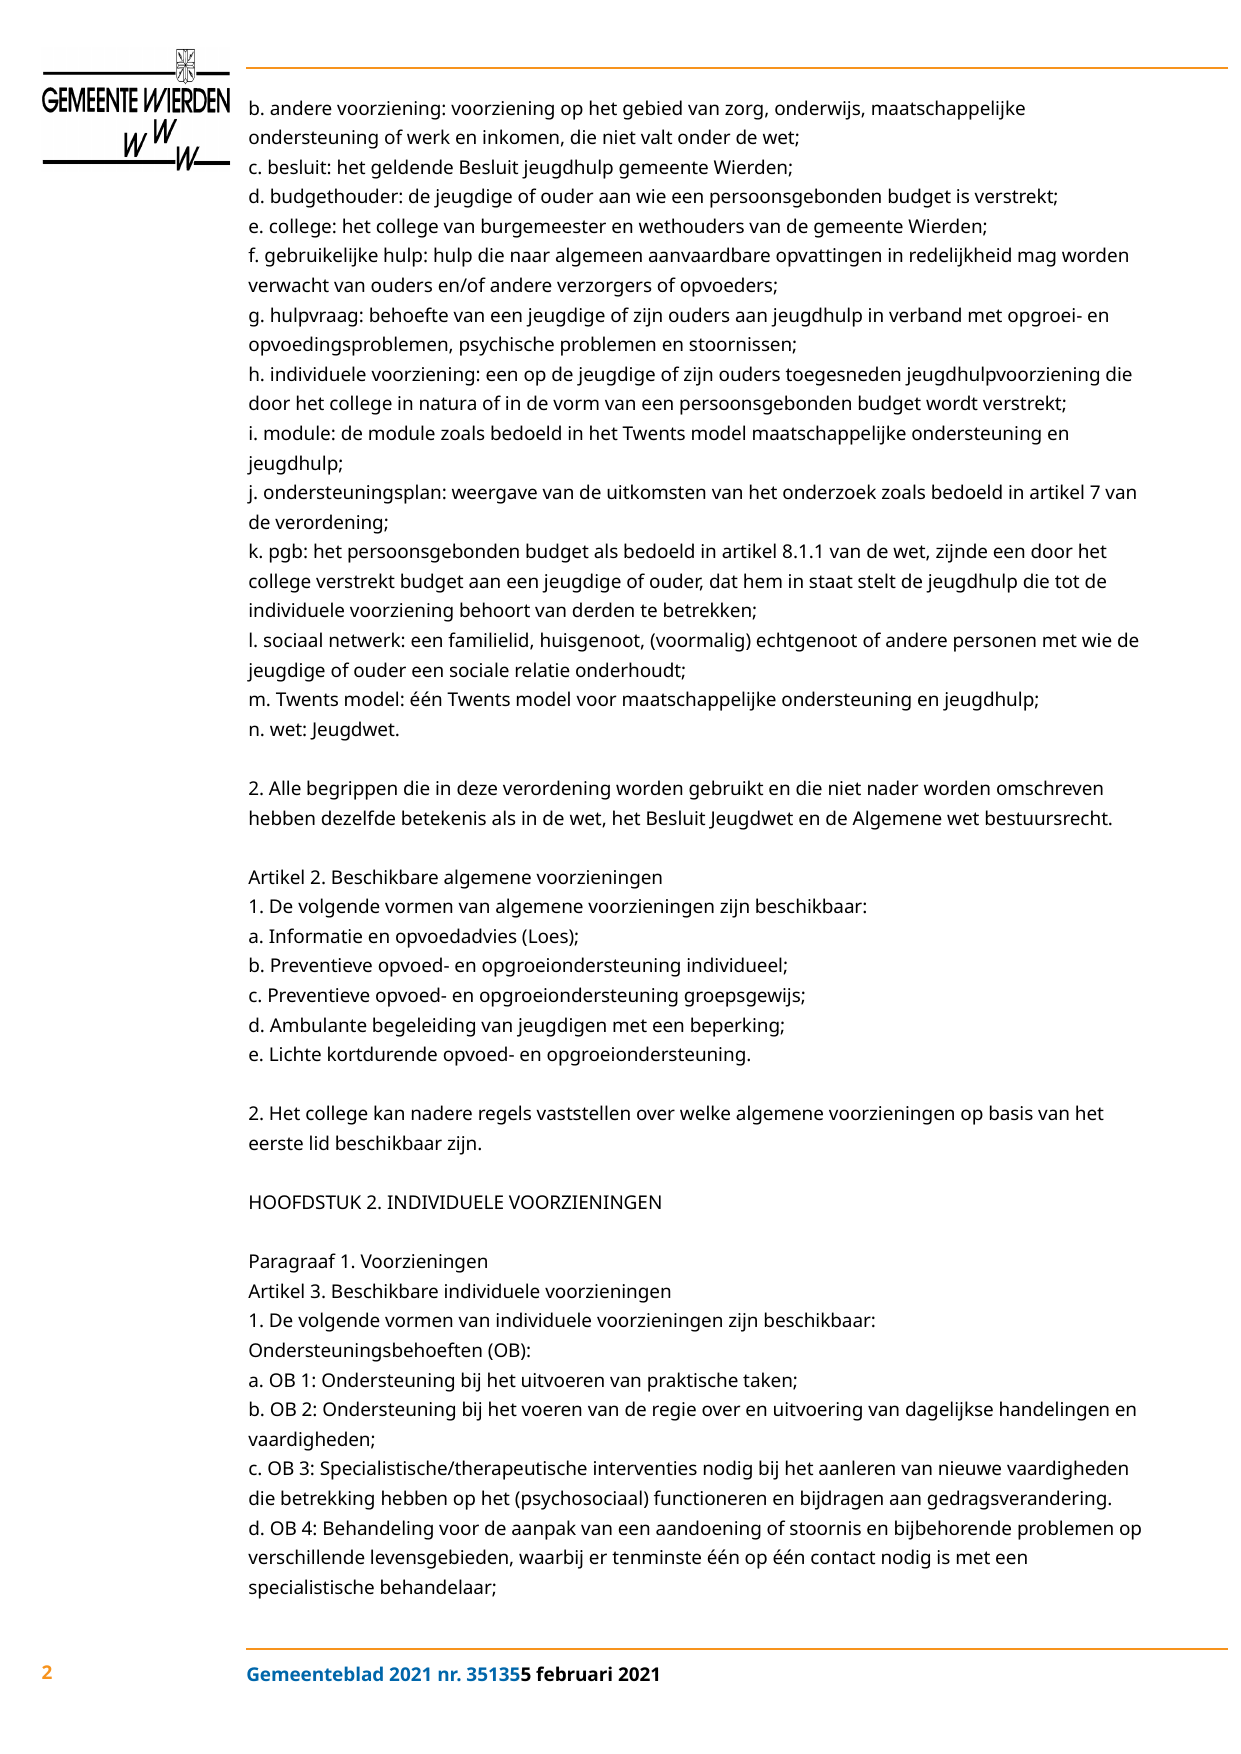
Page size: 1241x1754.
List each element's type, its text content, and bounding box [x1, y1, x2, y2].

picture [41, 47, 231, 172]
text d. OB 4: Behandeling voor de aanpak van een aandoening of stoornis en bijbehorende problemen op verschillende levensgebieden, waarbij er tenminste één op één contact nodig is met een specialistische behandelaar; [248, 1515, 1152, 1600]
text Paragraaf 1. Voorzieningen [248, 1248, 1152, 1274]
text d. Ambulante begeleiding van jeugdigen met een beperking; [248, 1012, 1152, 1038]
text g. hulpvraag: behoefte van een jeugdige of zijn ouders aan jeugdhulp in verband met opgroei- en opvoedingsproblemen, psychische problemen en stoornissen; [248, 302, 1152, 357]
text 2. Het college kan nadere regels vaststellen over welke algemene voorzieningen op basis van het eerste lid beschikbaar zijn. [248, 1101, 1152, 1156]
text b. Preventieve opvoed- en opgroeiondersteuning individueel; [248, 953, 1152, 978]
text c. Preventieve opvoed- en opgroeiondersteuning groepsgewijs; [248, 982, 1152, 1008]
text j. ondersteuningsplan: weergave van de uitkomsten van het onderzoek zoals bedoeld in artikel 7 van de verordening; [248, 479, 1152, 535]
text k. pgb: het persoonsgebonden budget als bedoeld in artikel 8.1.1 van de wet, zijnde een door het college verstrekt budget aan een jeugdige of ouder, dat hem in staat stelt de jeugdhulp die tot de individuele voorziening behoort van derden te betrekken; [248, 538, 1152, 623]
text c. besluit: het geldende Besluit jeugdhulp gemeente Wierden; [248, 154, 1152, 180]
text Artikel 3. Beschikbare individuele voorzieningen [248, 1278, 1152, 1304]
text 1. De volgende vormen van individuele voorzieningen zijn beschikbaar: [248, 1308, 1152, 1333]
text m. Twents model: één Twents model voor maatschappelijke ondersteuning en jeugdhulp; [248, 686, 1152, 712]
text a. Informatie en opvoedadvies (Loes); [248, 923, 1152, 949]
text b. andere voorziening: voorziening op het gebied van zorg, onderwijs, maatschappelijke ondersteuning of werk en inkomen, die niet valt onder de wet; [248, 95, 1152, 150]
text Ondersteuningsbehoeften (OB): [248, 1337, 1152, 1363]
text HOOFDSTUK 2. INDIVIDUELE VOORZIENINGEN [248, 1189, 1152, 1215]
text a. OB 1: Ondersteuning bij het uitvoeren van praktische taken; [248, 1367, 1152, 1393]
text n. wet: Jeugdwet. [248, 716, 1152, 742]
text d. budgethouder: de jeugdige of ouder aan wie een persoonsgebonden budget is verstrekt; [248, 183, 1152, 209]
text f. gebruikelijke hulp: hulp die naar algemeen aanvaardbare opvattingen in redelijkheid mag worden verwacht van ouders en/of andere verzorgers of opvoeders; [248, 243, 1152, 298]
text i. module: de module zoals bedoeld in het Twents model maatschappelijke ondersteuning en jeugdhulp; [248, 420, 1152, 476]
text e. Lichte kortdurende opvoed- en opgroeiondersteuning. [248, 1041, 1152, 1067]
text c. OB 3: Specialistische/therapeutische interventies nodig bij het aanleren van nieuwe vaardigheden die betrekking hebben op het (psychosociaal) functioneren en bijdragen aan gedragsverandering. [248, 1456, 1152, 1511]
text h. individuele voorziening: een op de jeugdige of zijn ouders toegesneden jeugdhulpvoorziening die door het college in natura of in de vorm van een persoonsgebonden budget wordt verstrekt; [248, 361, 1152, 416]
text 1. De volgende vormen van algemene voorzieningen zijn beschikbaar: [248, 893, 1152, 919]
text l. sociaal netwerk: een familielid, huisgenoot, (voormalig) echtgenoot of andere personen met wie de jeugdige of ouder een sociale relatie onderhoudt; [248, 627, 1152, 683]
text 2. Alle begrippen die in deze verordening worden gebruikt en die niet nader worden omschreven hebben dezelfde betekenis als in de wet, het Besluit Jeugdwet en de Algemene wet bestuursrecht. [248, 775, 1152, 831]
text b. OB 2: Ondersteuning bij het voeren van de regie over en uitvoering van dagelijkse handelingen en vaardigheden; [248, 1396, 1152, 1452]
text Artikel 2. Beschikbare algemene voorzieningen [248, 864, 1152, 890]
text e. college: het college van burgemeester en wethouders van de gemeente Wierden; [248, 213, 1152, 239]
